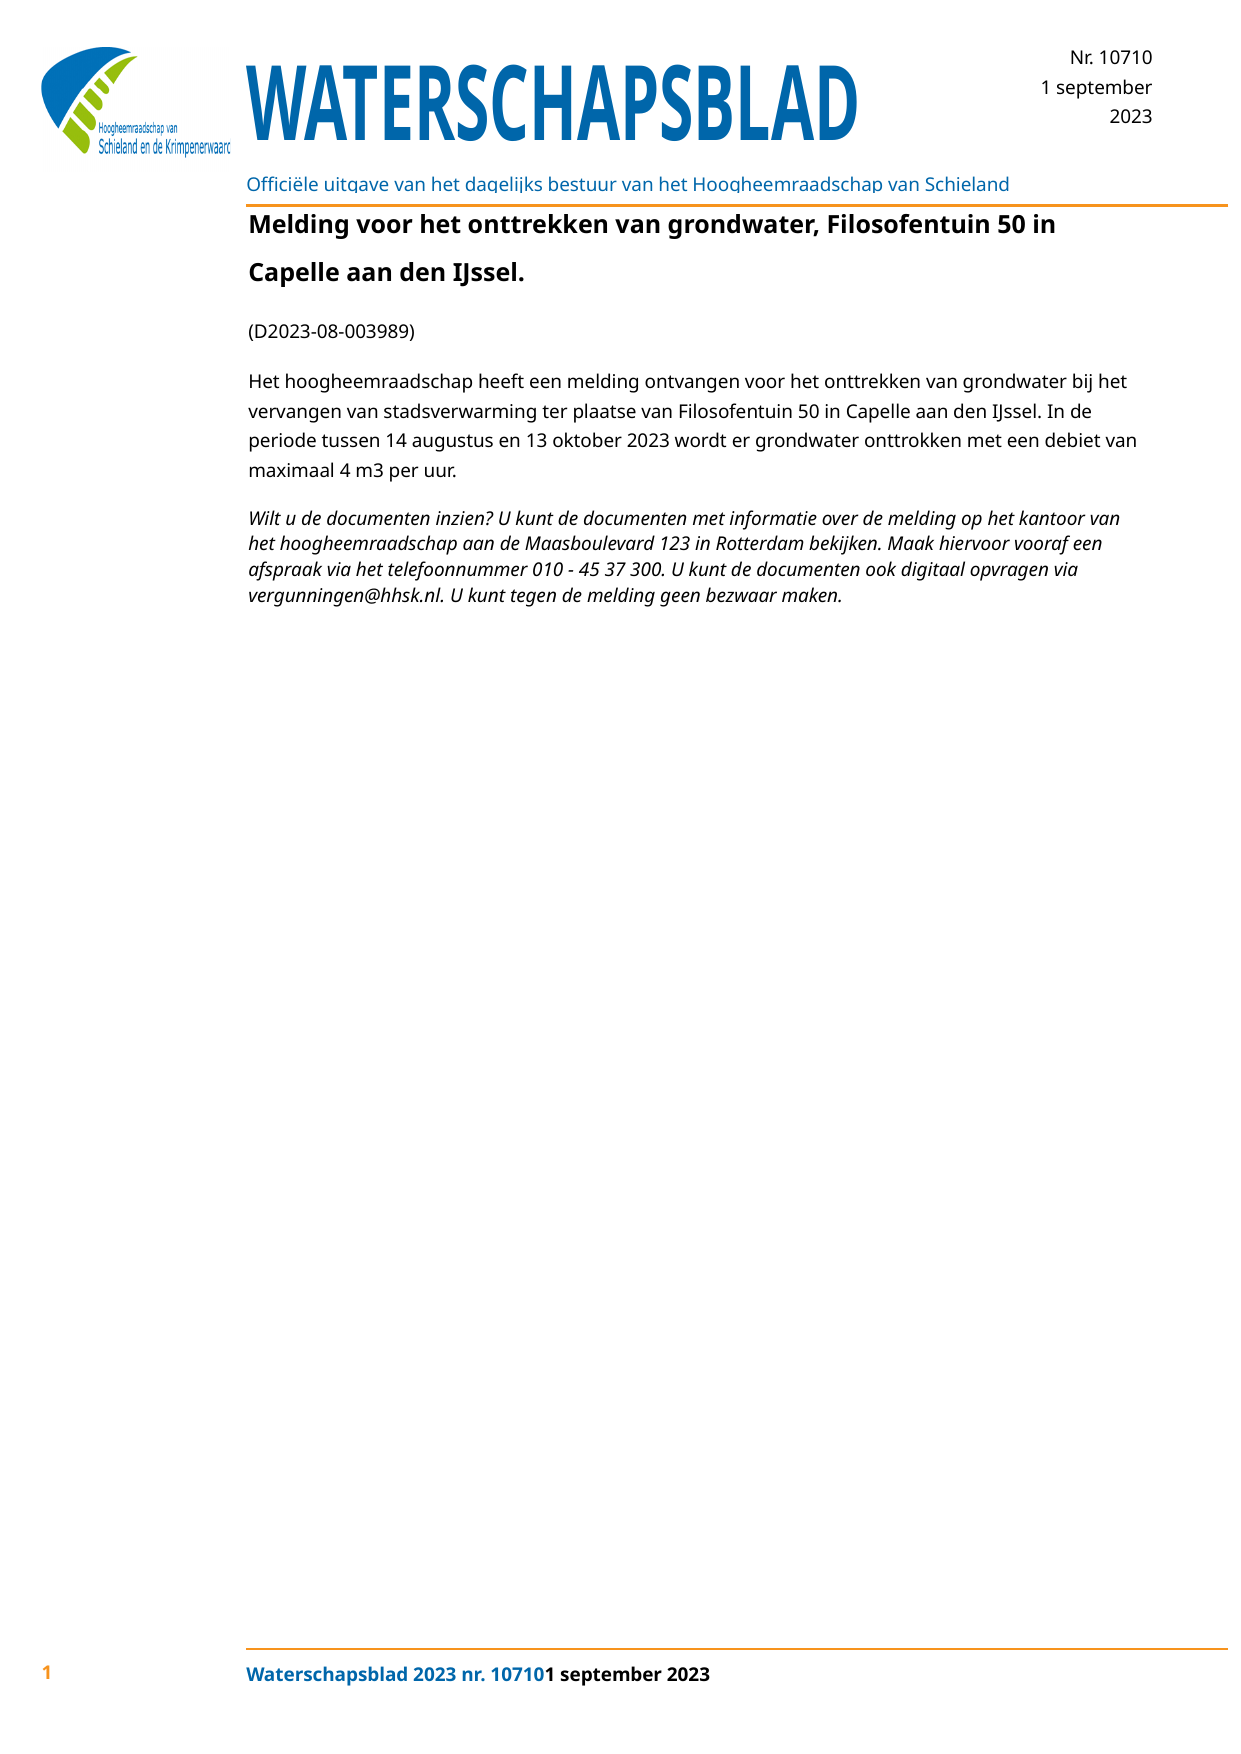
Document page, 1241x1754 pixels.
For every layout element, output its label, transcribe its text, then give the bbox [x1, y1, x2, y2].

text Het hoogheemraadschap heeft een melding ontvangen voor het onttrekken van grondwater bij het vervangen van stadsverwarming ter plaatse van Filosofentuin 50 in Capelle aan den IJssel. In de periode tussen 14 augustus en 13 oktober 2023 wordt er grondwater onttrokken met een debiet van maximaal 4 m3 per uur. [248, 368, 1152, 483]
text Wilt u de documenten inzien? U kunt de documenten met informatie over de melding op het kantoor van het hoogheemraadschap aan de Maasboulevard 123 in Rotterdam bekijken. Maak hiervoor vooraf een afspraak via het telefoonnummer 010 - 45 37 300. U kunt de documenten ook digitaal opvragen via vergunningen@hhsk.nl. U kunt tegen de melding geen bezwaar maken. [248, 505, 1152, 608]
text Melding voor het onttrekken van grondwater, Filosofentuin 50 in Capelle aan den IJssel. [248, 207, 1152, 288]
text (D2023-08-003989) [248, 318, 1152, 344]
picture [41, 47, 231, 172]
